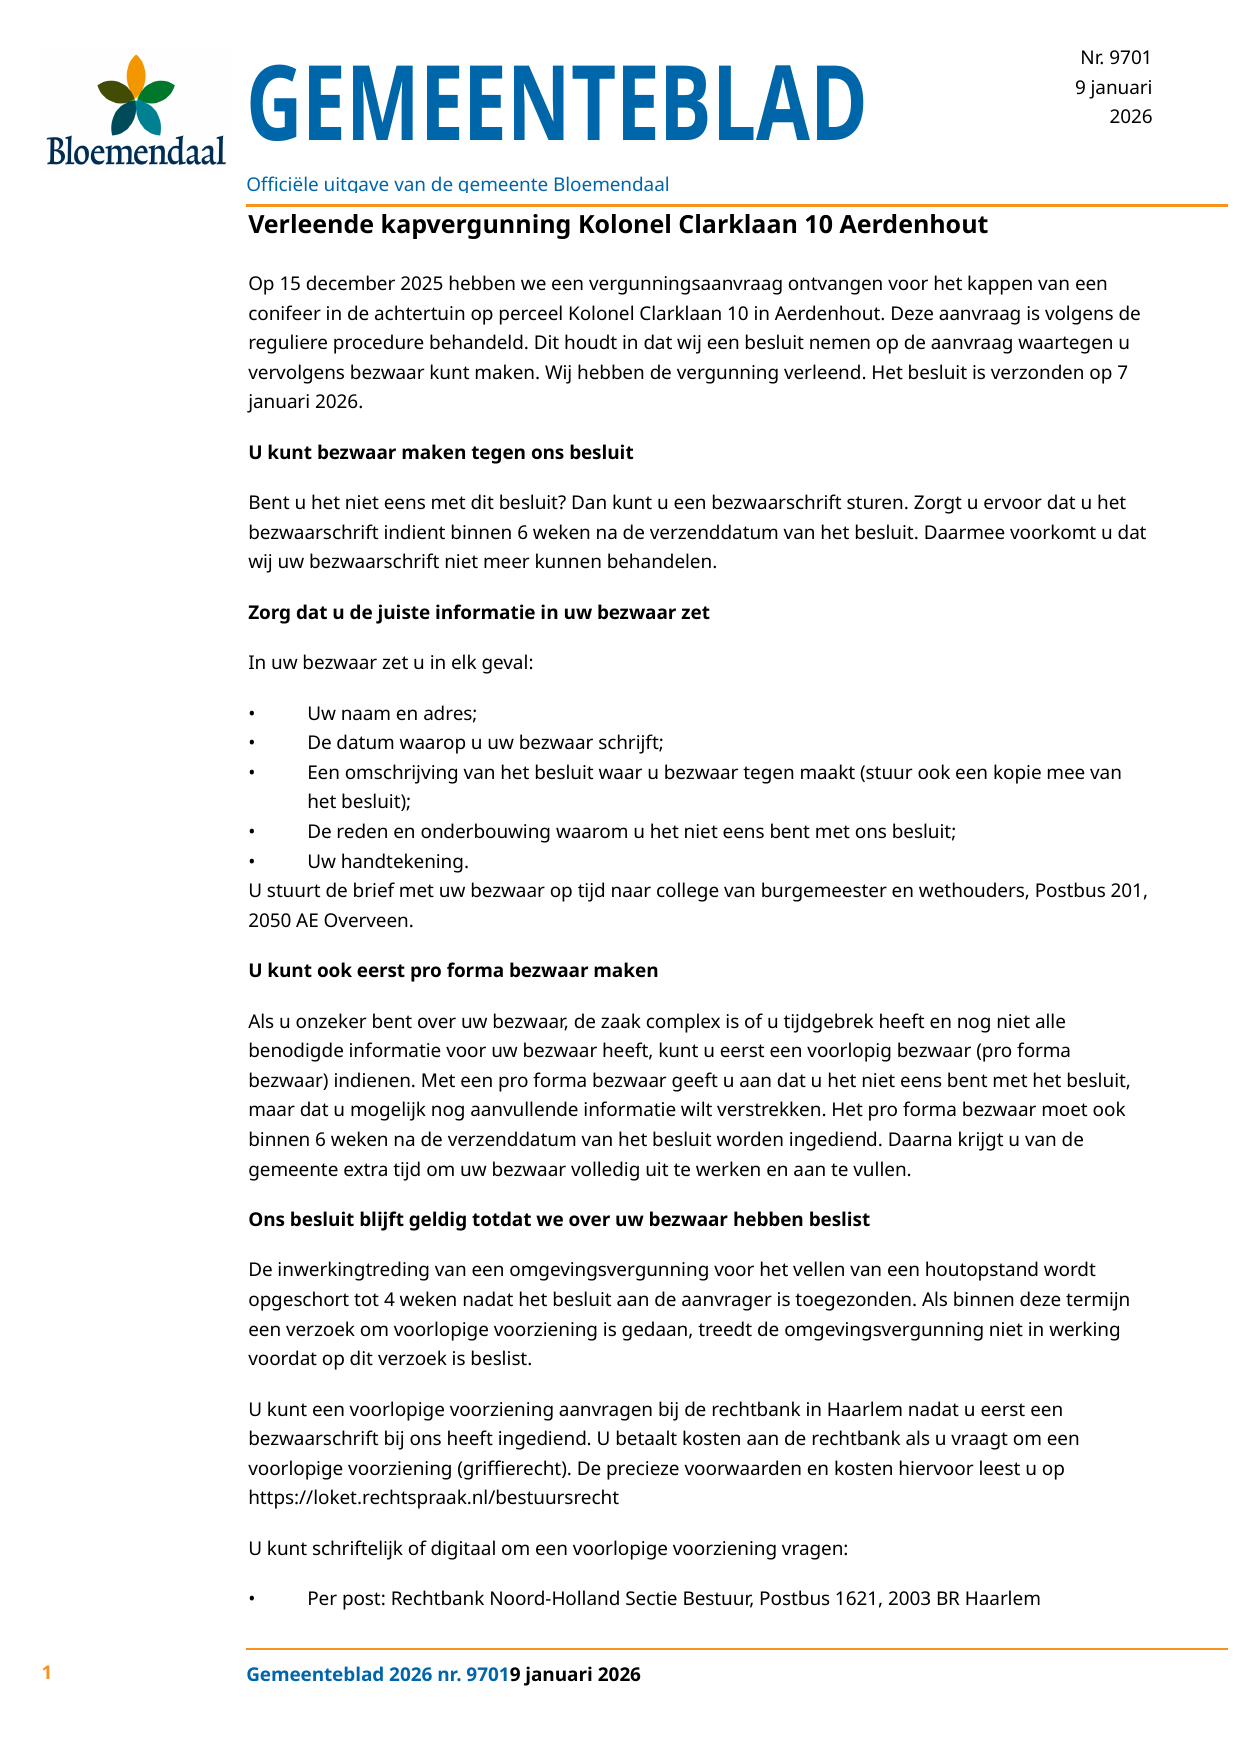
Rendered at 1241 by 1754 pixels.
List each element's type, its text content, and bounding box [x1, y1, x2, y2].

picture [41, 47, 231, 172]
text U kunt schriftelijk of digitaal om een voorlopige voorziening vragen: [248, 1535, 1152, 1561]
text Verleende kapvergunning Kolonel Clarklaan 10 Aerdenhout [248, 207, 1152, 241]
text U stuurt de brief met uw bezwaar op tijd naar college van burgemeester en wethouders, Postbus 201, 2050 AE Overveen. [248, 877, 1152, 933]
text U kunt ook eerst pro forma bezwaar maken [248, 957, 1152, 983]
list Een omschrijving van het besluit waar u bezwaar tegen maakt (stuur ook een kopie mee van het besluit); [248, 759, 1152, 814]
list De datum waarop u uw bezwaar schrijft; [248, 729, 1152, 755]
text Bent u het niet eens met dit besluit? Dan kunt u een bezwaarschrift sturen. Zorgt u ervoor dat u het bezwaarschrift indient binnen 6 weken na de verzenddatum van het besluit. Daarmee voorkomt u dat wij uw bezwaarschrift niet meer kunnen behandelen. [248, 489, 1152, 574]
list De reden en onderbouwing waarom u het niet eens bent met ons besluit; [248, 818, 1152, 844]
text Ons besluit blijft geldig totdat we over uw bezwaar hebben beslist [248, 1206, 1152, 1232]
list Uw naam en adres; [248, 700, 1152, 726]
text Als u onzeker bent over uw bezwaar, de zaak complex is of u tijdgebrek heeft en nog niet alle benodigde informatie voor uw bezwaar heeft, kunt u eerst een voorlopig bezwaar (pro forma bezwaar) indienen. Met een pro forma bezwaar geeft u aan dat u het niet eens bent met het besluit, maar dat u mogelijk nog aanvullende informatie wilt verstrekken. Het pro forma bezwaar moet ook binnen 6 weken na de verzenddatum van het besluit worden ingediend. Daarna krijgt u van de gemeente extra tijd om uw bezwaar volledig uit te werken en aan te vullen. [248, 1008, 1152, 1181]
text U kunt een voorlopige voorziening aanvragen bij de rechtbank in Haarlem nadat u eerst een bezwaarschrift bij ons heeft ingediend. U betaalt kosten aan de rechtbank als u vraagt om een voorlopige voorziening (griffierecht). De precieze voorwaarden en kosten hiervoor leest u op https://loket.rechtspraak.nl/bestuursrecht [248, 1396, 1152, 1510]
text In uw bezwaar zet u in elk geval: [248, 649, 1152, 675]
text U kunt bezwaar maken tegen ons besluit [248, 439, 1152, 465]
list Per post: Rechtbank Noord-Holland Sectie Bestuur, Postbus 1621, 2003 BR Haarlem [248, 1585, 1152, 1611]
text Op 15 december 2025 hebben we een vergunningsaanvraag ontvangen voor het kappen van een conifeer in de achtertuin op perceel Kolonel Clarklaan 10 in Aerdenhout. Deze aanvraag is volgens de reguliere procedure behandeld. Dit houdt in dat wij een besluit nemen op de aanvraag waartegen u vervolgens bezwaar kunt maken. Wij hebben de vergunning verleend. Het besluit is verzonden op 7 januari 2026. [248, 270, 1152, 414]
text Zorg dat u de juiste informatie in uw bezwaar zet [248, 599, 1152, 625]
list Uw handtekening. [248, 848, 1152, 873]
text De inwerkingtreding van een omgevingsvergunning voor het vellen van een houtopstand wordt opgeschort tot 4 weken nadat het besluit aan de aanvrager is toegezonden. Als binnen deze termijn een verzoek om voorlopige voorziening is gedaan, treedt de omgevingsvergunning niet in werking voordat op dit verzoek is beslist. [248, 1257, 1152, 1371]
